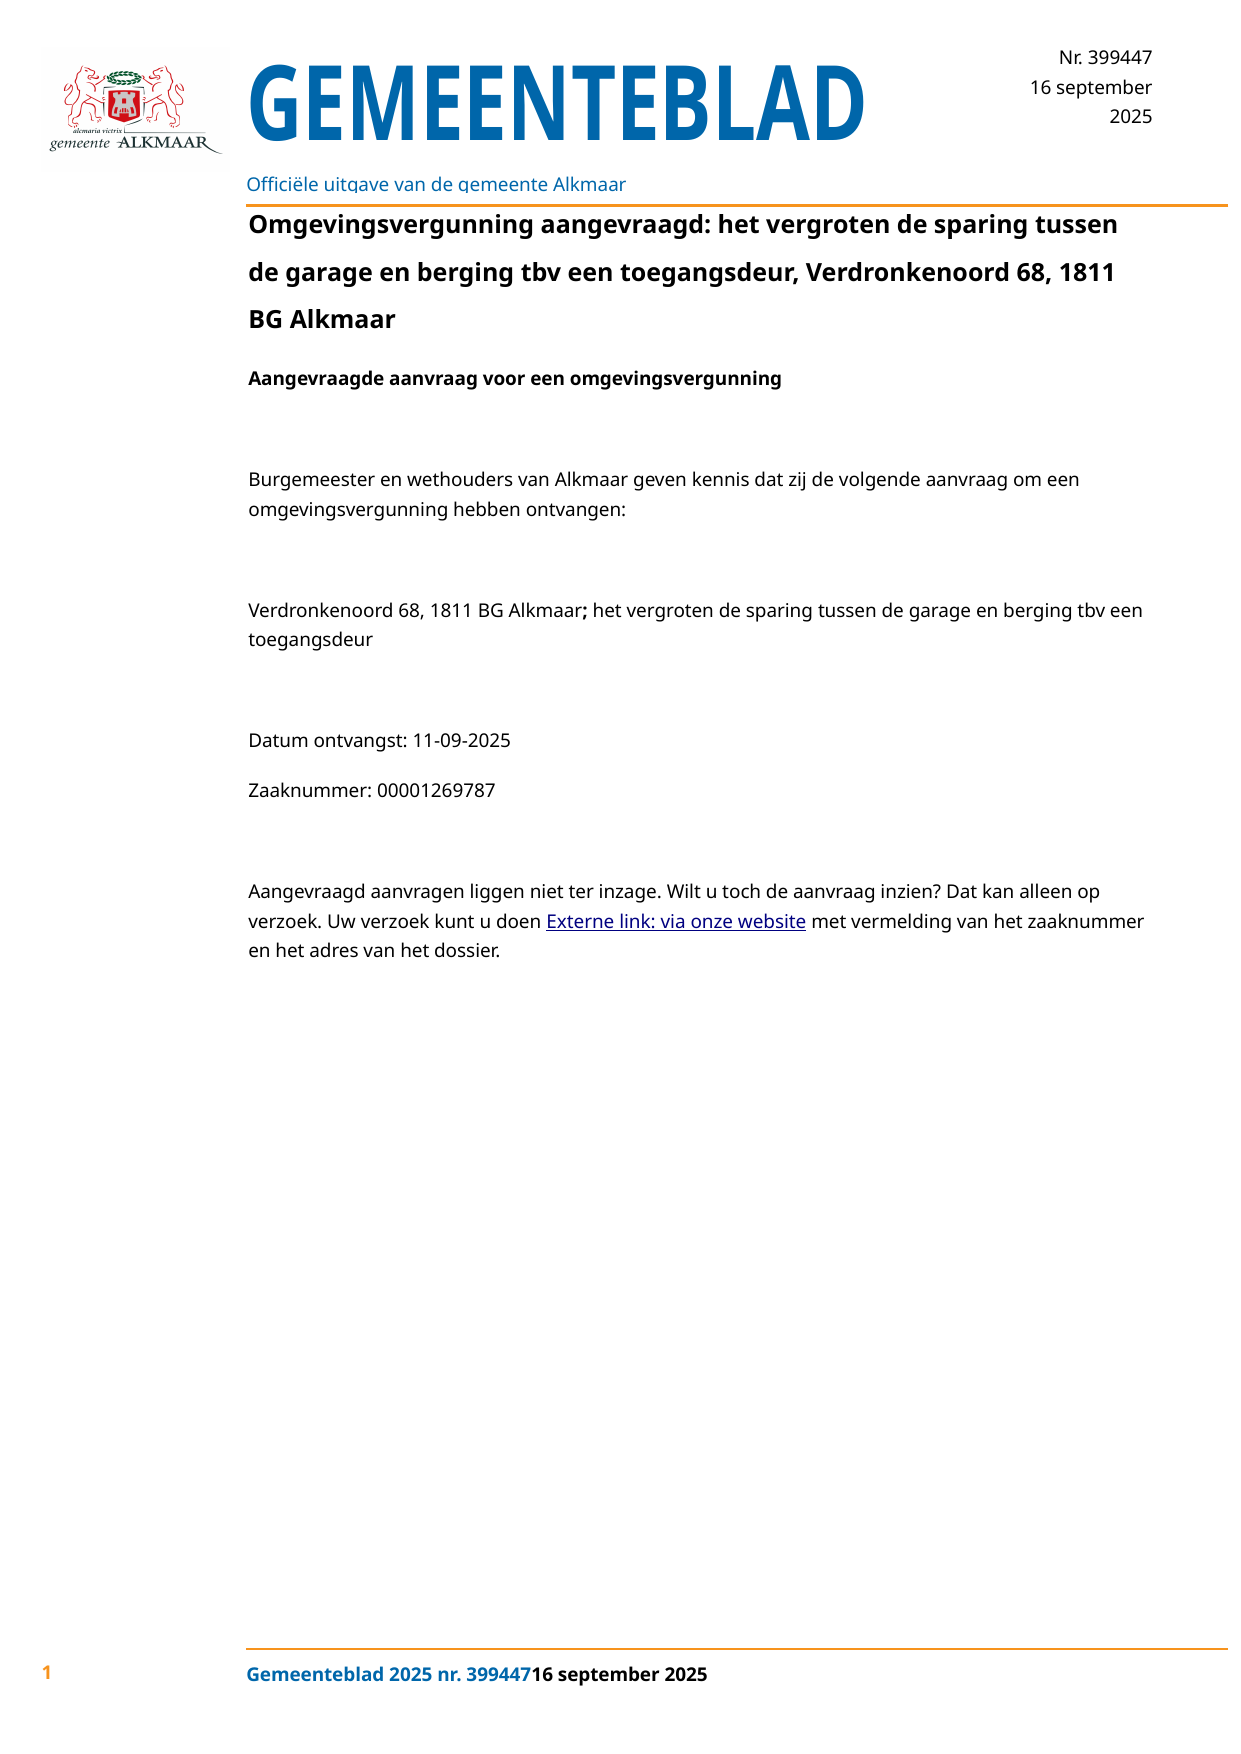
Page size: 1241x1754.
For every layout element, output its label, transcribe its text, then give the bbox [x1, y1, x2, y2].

text Zaaknummer: 00001269787 [248, 778, 1152, 803]
text Aangevraagde aanvraag voor een omgevingsvergunning [248, 366, 1152, 391]
text Datum ontvangst: 11-09-2025 [248, 727, 1152, 753]
text Omgevingsvergunning aangevraagd: het vergroten de sparing tussen de garage en berging tbv een toegangsdeur, Verdronkenoord 68, 1811 BG Alkmaar [248, 207, 1152, 336]
text Verdronkenoord 68, 1811 BG Alkmaar; het vergroten de sparing tussen de garage en berging tbv een toegangsdeur [248, 597, 1152, 652]
text Aangevraagd aanvragen liggen niet ter inzage. Wilt u toch de aanvraag inzien? Dat kan alleen op verzoek. Uw verzoek kunt u doen Externe link: via onze website met vermelding van het zaaknummer en het adres van het dossier. [248, 878, 1152, 963]
text Burgemeester en wethouders van Alkmaar geven kennis dat zij de volgende aanvraag om een omgevingsvergunning hebben ontvangen: [248, 466, 1152, 522]
picture [41, 47, 231, 172]
